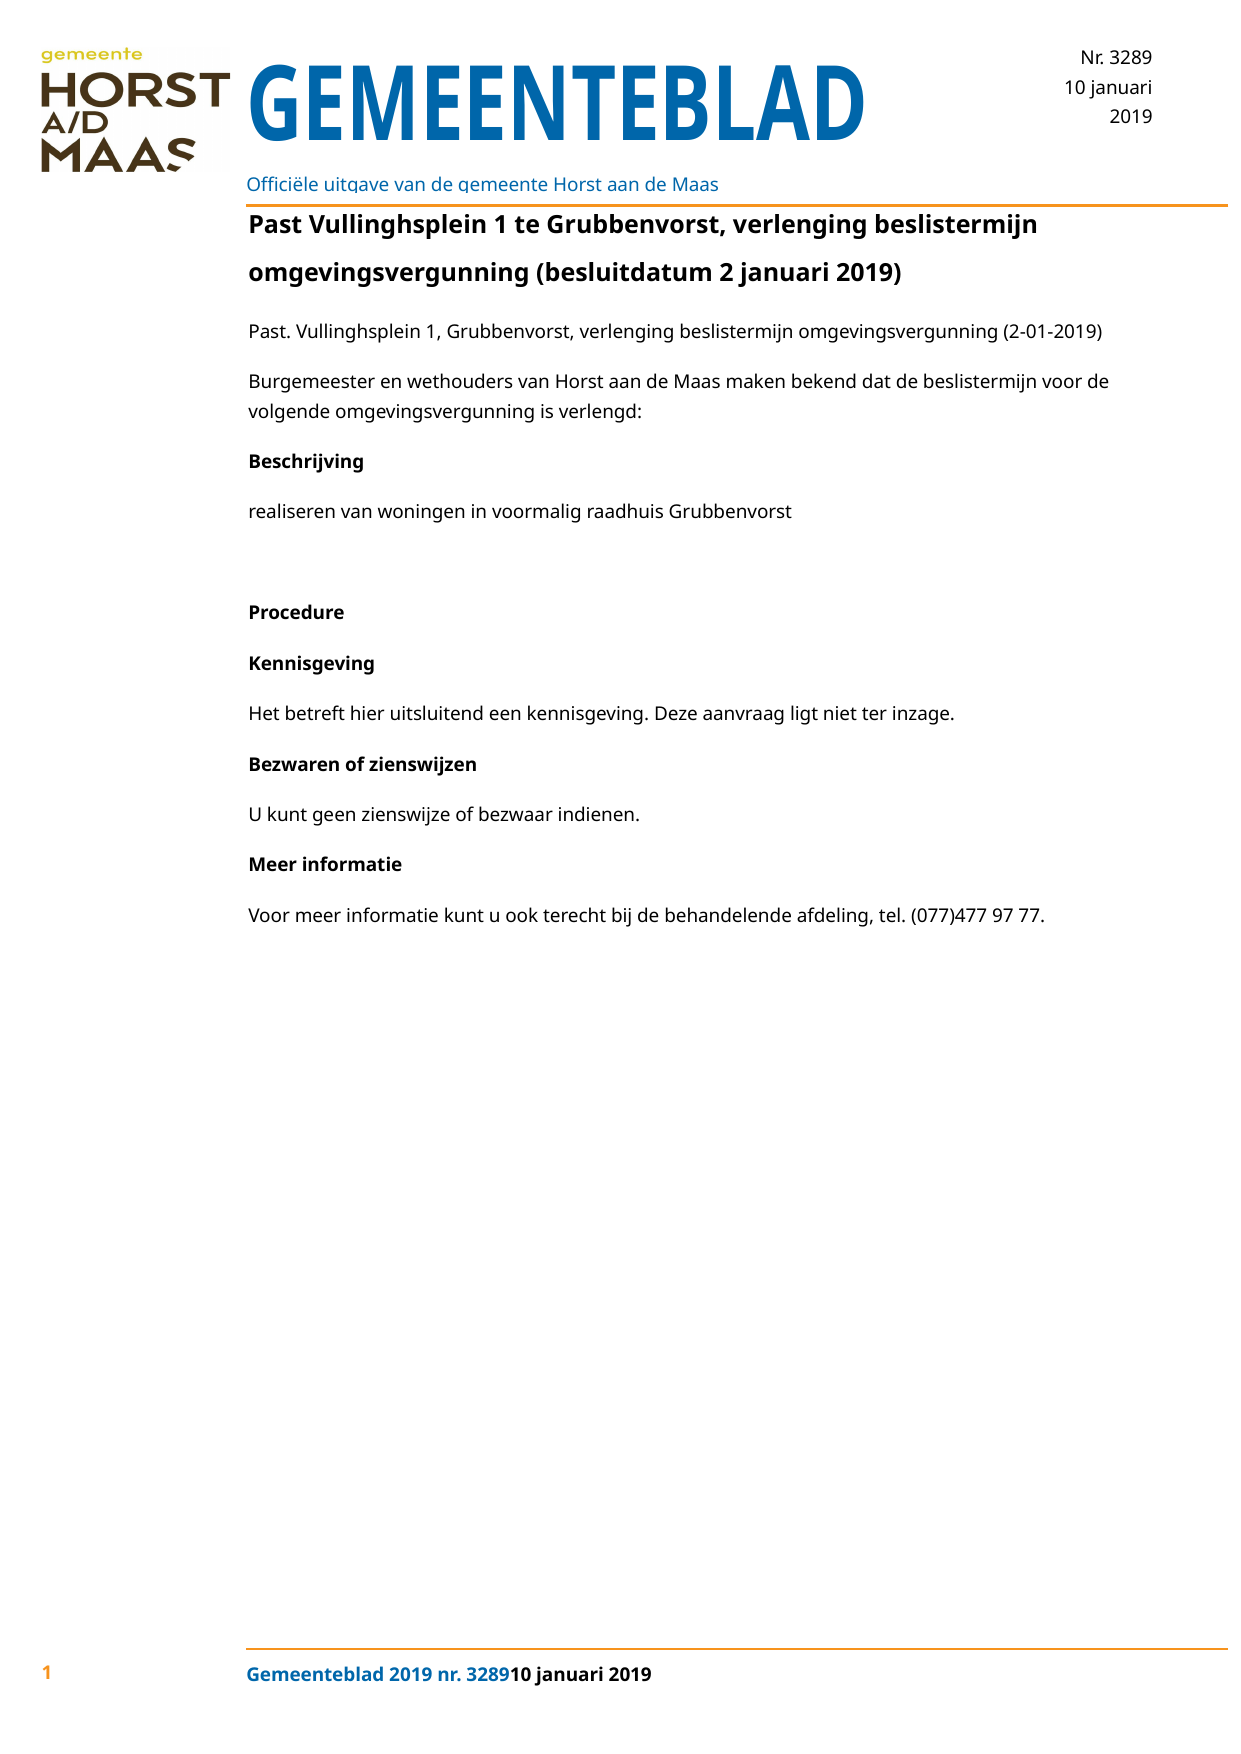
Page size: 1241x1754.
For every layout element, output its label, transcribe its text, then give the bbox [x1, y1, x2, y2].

text Voor meer informatie kunt u ook terecht bij de behandelende afdeling, tel. (077)477 97 77. [248, 902, 1152, 928]
text realiseren van woningen in voormalig raadhuis Grubbenvorst [248, 499, 1152, 524]
text U kunt geen zienswijze of bezwaar indienen. [248, 801, 1152, 827]
text Past. Vullinghsplein 1, Grubbenvorst, verlenging beslistermijn omgevingsvergunning (2-01-2019) [248, 318, 1152, 344]
text Meer informatie [248, 852, 1152, 877]
picture [41, 47, 231, 172]
text Burgemeester en wethouders van Horst aan de Maas maken bekend dat de beslistermijn voor de volgende omgevingsvergunning is verlengd: [248, 368, 1152, 424]
text Past Vullinghsplein 1 te Grubbenvorst, verlenging beslistermijn omgevingsvergunning (besluitdatum 2 januari 2019) [248, 207, 1152, 288]
text Het betreft hier uitsluitend een kennisgeving. Deze aanvraag ligt niet ter inzage. [248, 700, 1152, 726]
text Procedure [248, 599, 1152, 625]
text Bezwaren of zienswijzen [248, 751, 1152, 777]
text Beschrijving [248, 448, 1152, 474]
text Kennisgeving [248, 650, 1152, 676]
